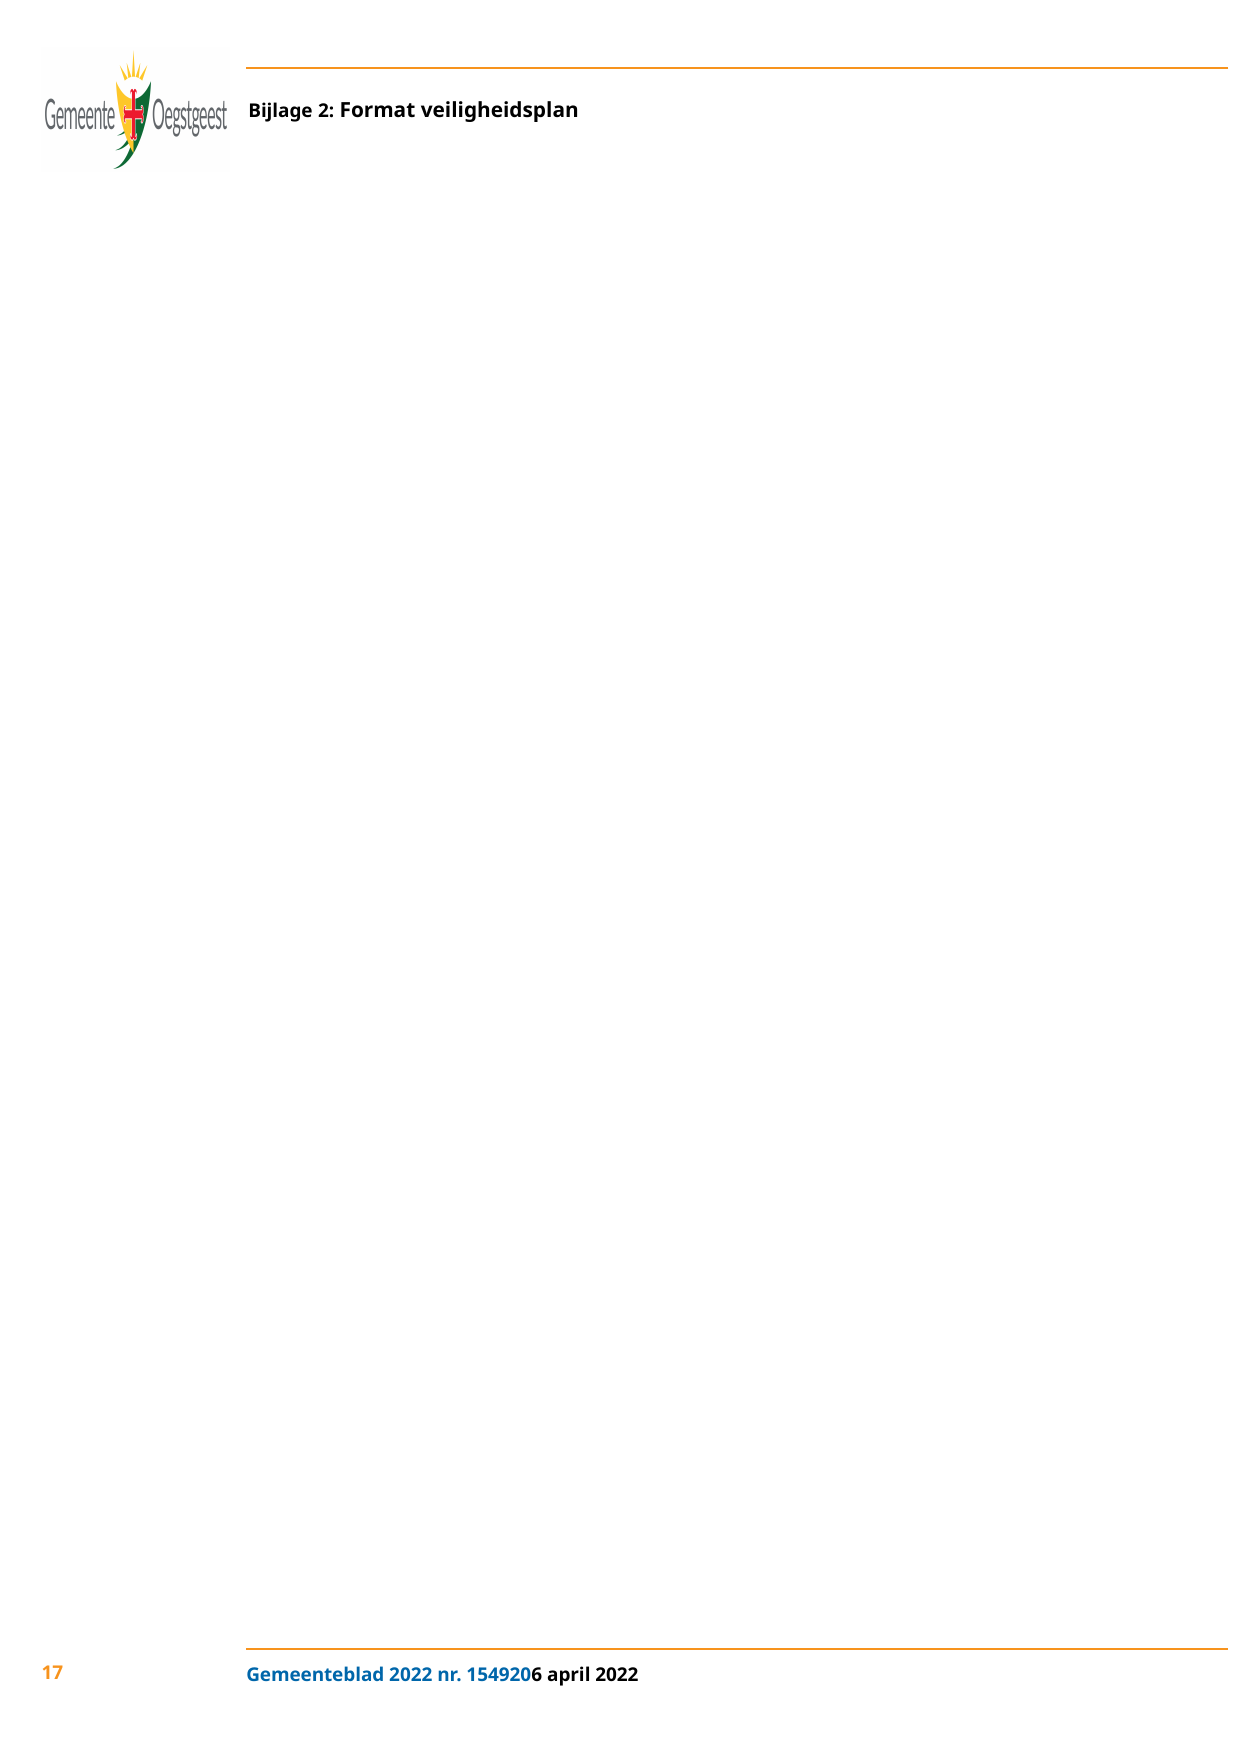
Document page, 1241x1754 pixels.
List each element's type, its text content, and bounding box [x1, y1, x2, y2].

text Bijlage 2: Format veiligheidsplan [248, 95, 1152, 123]
picture [41, 47, 231, 172]
